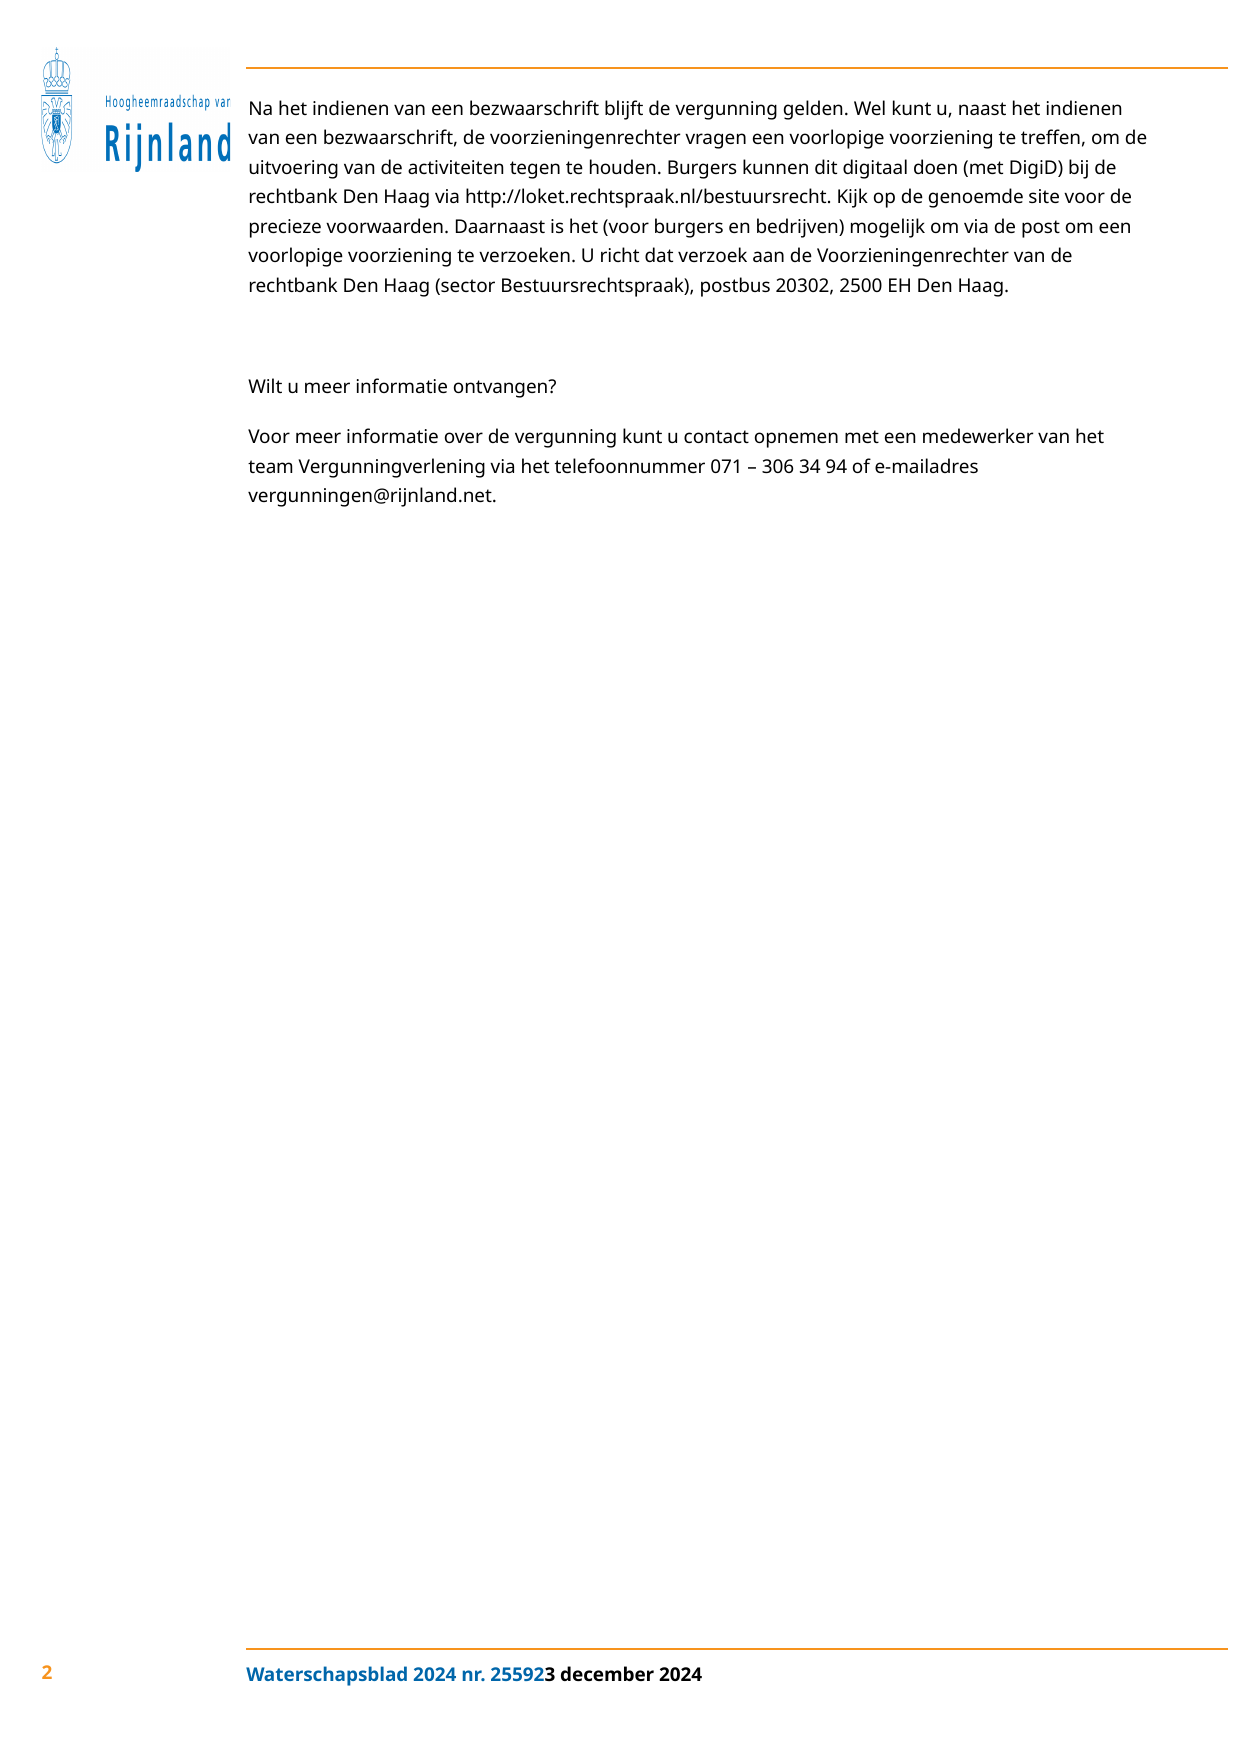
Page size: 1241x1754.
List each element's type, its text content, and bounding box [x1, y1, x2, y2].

text Wilt u meer informatie ontvangen? [248, 373, 1152, 399]
text Voor meer informatie over de vergunning kunt u contact opnemen met een medewerker van het team Vergunningverlening via het telefoonnummer 071 – 306 34 94 of e-mailadres vergunningen@rijnland.net. [248, 423, 1152, 508]
text Na het indienen van een bezwaarschrift blijft de vergunning gelden. Wel kunt u, naast het indienen van een bezwaarschrift, de voorzieningenrechter vragen een voorlopige voorziening te treffen, om de uitvoering van de activiteiten tegen te houden. Burgers kunnen dit digitaal doen (met DigiD) bij de rechtbank Den Haag via http://loket.rechtspraak.nl/bestuursrecht. Kijk op de genoemde site voor de precieze voorwaarden. Daarnaast is het (voor burgers en bedrijven) mogelijk om via de post om een voorlopige voorziening te verzoeken. U richt dat verzoek aan de Voorzieningenrechter van de rechtbank Den Haag (sector Bestuursrechtspraak), postbus 20302, 2500 EH Den Haag. [248, 95, 1152, 298]
picture [41, 47, 231, 172]
